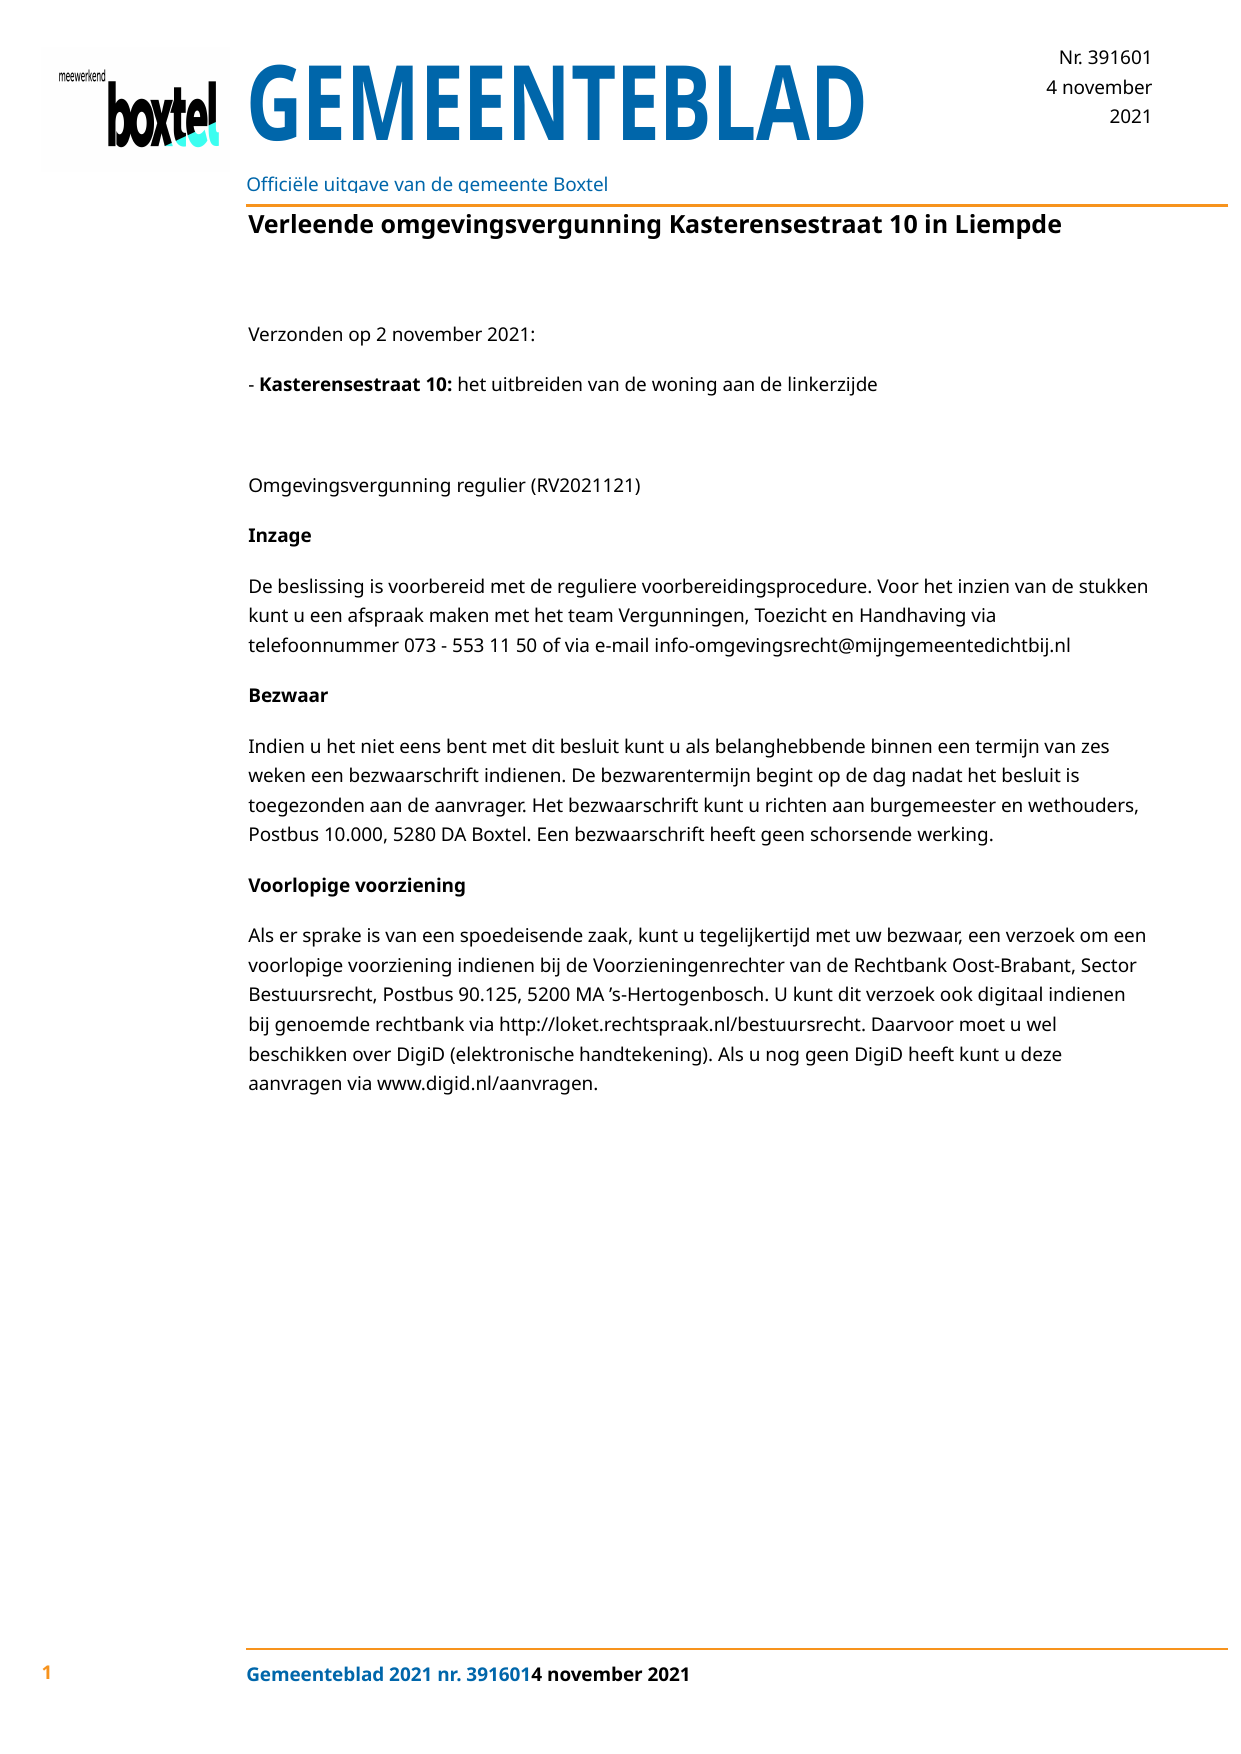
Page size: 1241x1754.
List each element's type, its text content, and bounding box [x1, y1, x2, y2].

text Als er sprake is van een spoedeisende zaak, kunt u tegelijkertijd met uw bezwaar, een verzoek om een voorlopige voorziening indienen bij de Voorzieningenrechter van de Rechtbank Oost-Brabant, Sector Bestuursrecht, Postbus 90.125, 5200 MA ’s-Hertogenbosch. U kunt dit verzoek ook digitaal indienen bij genoemde rechtbank via http://loket.rechtspraak.nl/bestuursrecht. Daarvoor moet u wel beschikken over DigiD (elektronische handtekening). Als u nog geen DigiD heeft kunt u deze aanvragen via www.digid.nl/aanvragen. [248, 922, 1152, 1096]
text - Kasterensestraat 10: het uitbreiden van de woning aan de linkerzijde [248, 371, 1152, 397]
text De beslissing is voorbereid met de reguliere voorbereidingsprocedure. Voor het inzien van de stukken kunt u een afspraak maken met het team Vergunningen, Toezicht en Handhaving via telefoonnummer 073 - 553 11 50 of via e-mail info-omgevingsrecht@mijngemeentedichtbij.nl [248, 573, 1152, 658]
picture [41, 47, 231, 172]
text Bezwaar [248, 682, 1152, 708]
text Omgevingsvergunning regulier (RV2021121) [248, 472, 1152, 498]
text Voorlopige voorziening [248, 872, 1152, 898]
text Indien u het niet eens bent met dit besluit kunt u als belanghebbende binnen een termijn van zes weken een bezwaarschrift indienen. De bezwarentermijn begint op de dag nadat het besluit is toegezonden aan de aanvrager. Het bezwaarschrift kunt u richten aan burgemeester en wethouders, Postbus 10.000, 5280 DA Boxtel. Een bezwaarschrift heeft geen schorsende werking. [248, 733, 1152, 847]
text Verzonden op 2 november 2021: [248, 321, 1152, 346]
text Inzage [248, 522, 1152, 548]
text Verleende omgevingsvergunning Kasterensestraat 10 in Liempde [248, 207, 1152, 241]
